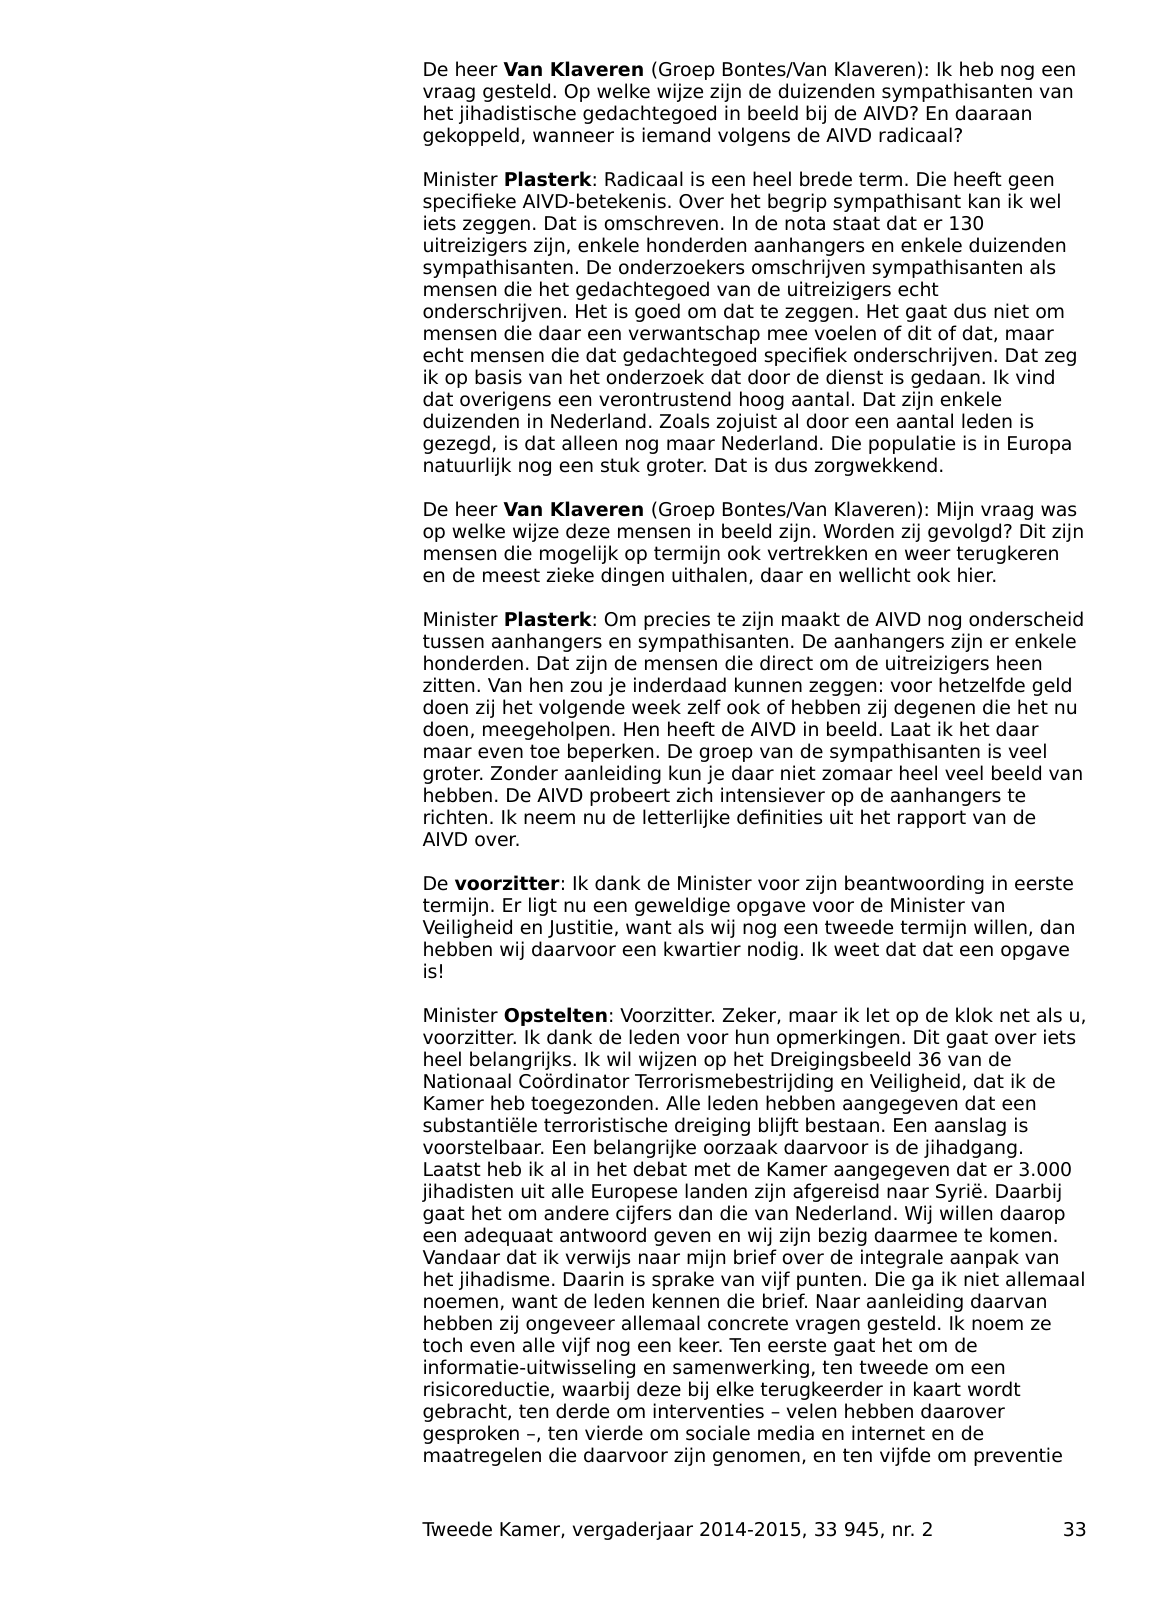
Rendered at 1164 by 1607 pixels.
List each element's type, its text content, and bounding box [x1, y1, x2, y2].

text De voorzitter: Ik dank de Minister voor zijn beantwoording in eerste termijn. Er ligt nu een geweldige opgave voor de Minister van Veiligheid en Justitie, want als wij nog een tweede termijn willen, dan hebben wij daarvoor een kwartier nodig. Ik weet dat dat een opgave is! [422, 873, 1087, 983]
text Minister Plasterk: Om precies te zijn maakt de AIVD nog onderscheid tussen aanhangers en sympathisanten. De aanhangers zijn er enkele honderden. Dat zijn de mensen die direct om de uitreizigers heen zitten. Van hen zou je inderdaad kunnen zeggen: voor hetzelfde geld doen zij het volgende week zelf ook of hebben zij degenen die het nu doen, meegeholpen. Hen heeft de AIVD in beeld. Laat ik het daar maar even toe beperken. De groep van de sympathisanten is veel groter. Zonder aanleiding kun je daar niet zomaar heel veel beeld van hebben. De AIVD probeert zich intensiever op de aanhangers te richten. Ik neem nu de letterlijke definities uit het rapport van de AIVD over. [422, 609, 1087, 851]
text Minister Opstelten: Voorzitter. Zeker, maar ik let op de klok net als u, voorzitter. Ik dank de leden voor hun opmerkingen. Dit gaat over iets heel belangrijks. Ik wil wijzen op het Dreigingsbeeld 36 van de Nationaal Coördinator Terrorismebestrijding en Veiligheid, dat ik de Kamer heb toegezonden. Alle leden hebben aangegeven dat een substantiële terroristische dreiging blijft bestaan. Een aanslag is voorstelbaar. Een belangrijke oorzaak daarvoor is de jihadgang. [422, 1005, 1087, 1159]
text De heer Van Klaveren (Groep Bontes/Van Klaveren): Mijn vraag was op welke wijze deze mensen in beeld zijn. Worden zij gevolgd? Dit zijn mensen die mogelijk op termijn ook vertrekken en weer terugkeren en de meest zieke dingen uithalen, daar en wellicht ook hier. [422, 499, 1087, 587]
text De heer Van Klaveren (Groep Bontes/Van Klaveren): Ik heb nog een vraag gesteld. Op welke wijze zijn de duizenden sympathisanten van het jihadistische gedachtegoed in beeld bij de AIVD? En daaraan gekoppeld, wanneer is iemand volgens de AIVD radicaal? [422, 59, 1087, 147]
text Minister Plasterk: Radicaal is een heel brede term. Die heeft geen specifieke AIVD-betekenis. Over het begrip sympathisant kan ik wel iets zeggen. Dat is omschreven. In de nota staat dat er 130 uitreizigers zijn, enkele honderden aanhangers en enkele duizenden sympathisanten. De onderzoekers omschrijven sympathisanten als mensen die het gedachtegoed van de uitreizigers echt onderschrijven. Het is goed om dat te zeggen. Het gaat dus niet om mensen die daar een verwantschap mee voelen of dit of dat, maar echt mensen die dat gedachtegoed specifiek onderschrijven. Dat zeg ik op basis van het onderzoek dat door de dienst is gedaan. Ik vind dat overigens een verontrustend hoog aantal. Dat zijn enkele duizenden in Nederland. Zoals zojuist al door een aantal leden is gezegd, is dat alleen nog maar Nederland. Die populatie is in Europa natuurlijk nog een stuk groter. Dat is dus zorgwekkend. [422, 169, 1087, 477]
text Laatst heb ik al in het debat met de Kamer aangegeven dat er 3.000 jihadisten uit alle Europese landen zijn afgereisd naar Syrië. Daarbij gaat het om andere cijfers dan die van Nederland. Wij willen daarop een adequaat antwoord geven en wij zijn bezig daarmee te komen. Vandaar dat ik verwijs naar mijn brief over de integrale aanpak van het jihadisme. Daarin is sprake van vijf punten. Die ga ik niet allemaal noemen, want de leden kennen die brief. Naar aanleiding daarvan hebben zij ongeveer allemaal concrete vragen gesteld. Ik noem ze toch even alle vijf nog een keer. Ten eerste gaat het om de informatie-uitwisseling en samenwerking, ten tweede om een risicoreductie, waarbij deze bij elke terugkeerder in kaart wordt gebracht, ten derde om interventies – velen hebben daarover gesproken –, ten vierde om sociale media en internet en de maatregelen die daarvoor zijn genomen, en ten vijfde om preventie [422, 1159, 1087, 1467]
